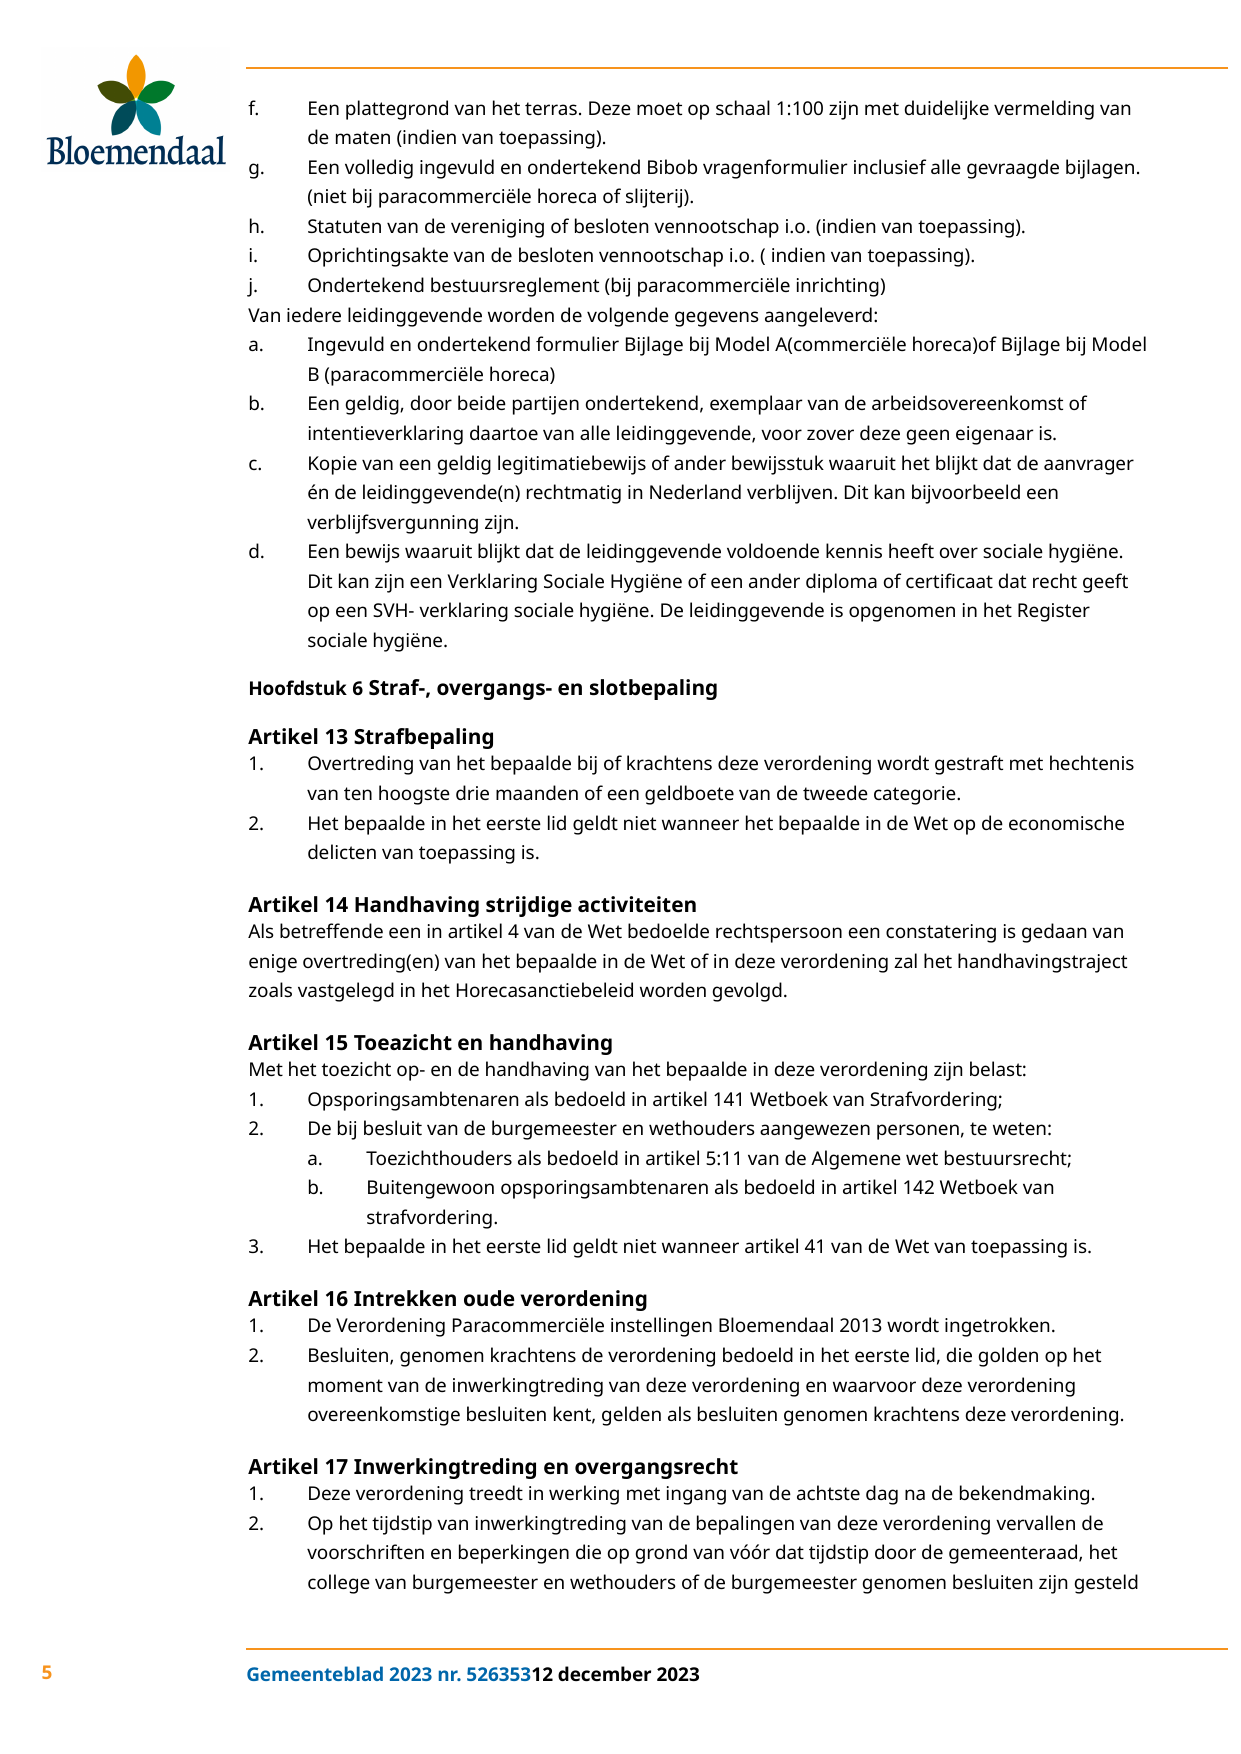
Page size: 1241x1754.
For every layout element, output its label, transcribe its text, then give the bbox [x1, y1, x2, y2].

list Oprichtingsakte van de besloten vennootschap i.o. ( indien van toepassing). [248, 243, 1152, 268]
list Opsporingsambtenaren als bedoeld in artikel 141 Wetboek van Strafvordering; [248, 1086, 1152, 1112]
list Overtreding van het bepaalde bij of krachtens deze verordening wordt gestraft met hechtenis van ten hoogste drie maanden of een geldboete van de tweede categorie. [248, 751, 1152, 806]
list De Verordening Paracommerciële instellingen Bloemendaal 2013 wordt ingetrokken. [248, 1313, 1152, 1338]
text Artikel 15 Toeazicht en handhaving [248, 1028, 1152, 1056]
list Het bepaalde in het eerste lid geldt niet wanneer het bepaalde in de Wet op de economische delicten van toepassing is. [248, 810, 1152, 865]
picture [41, 47, 231, 172]
list Kopie van een geldig legitimatiebewijs of ander bewijsstuk waaruit het blijkt dat de aanvrager én de leidinggevende(n) rechtmatig in Nederland verblijven. Dit kan bijvoorbeeld een verblijfsvergunning zijn. [248, 450, 1152, 535]
list Op het tijdstip van inwerkingtreding van de bepalingen van deze verordening vervallen de voorschriften en beperkingen die op grond van vóór dat tijdstip door de gemeenteraad, het college van burgemeester en wethouders of de burgemeester genomen besluiten zijn gesteld [248, 1510, 1152, 1595]
list Een volledig ingevuld en ondertekend Bibob vragenformulier inclusief alle gevraagde bijlagen. (niet bij paracommerciële horeca of slijterij). [248, 154, 1152, 209]
list De bij besluit van de burgemeester en wethouders aangewezen personen, te weten: [248, 1115, 1152, 1141]
list Toezichthouders als bedoeld in artikel 5:11 van de Algemene wet bestuursrecht; [307, 1145, 1152, 1171]
list Een geldig, door beide partijen ondertekend, exemplaar van de arbeidsovereenkomst of intentieverklaring daartoe van alle leidinggevende, voor zover deze geen eigenaar is. [248, 391, 1152, 446]
list Ondertekend bestuursreglement (bij paracommerciële inrichting) [248, 272, 1152, 298]
text Met het toezicht op- en de handhaving van het bepaalde in deze verordening zijn belast: [248, 1056, 1152, 1082]
list Buitengewoon opsporingsambtenaren als bedoeld in artikel 142 Wetboek van strafvordering. [307, 1174, 1152, 1230]
list Deze verordening treedt in werking met ingang van de achtste dag na de bekendmaking. [248, 1480, 1152, 1506]
text Hoofdstuk 6 Straf-, overgangs- en slotbepaling [248, 673, 1152, 701]
list Een plattegrond van het terras. Deze moet op schaal 1:100 zijn met duidelijke vermelding van de maten (indien van toepassing). [248, 95, 1152, 150]
list Het bepaalde in het eerste lid geldt niet wanneer artikel 41 van de Wet van toepassing is. [248, 1234, 1152, 1259]
text Artikel 16 Intrekken oude verordening [248, 1284, 1152, 1313]
list Statuten van de vereniging of besloten vennootschap i.o. (indien van toepassing). [248, 213, 1152, 239]
text Artikel 14 Handhaving strijdige activiteiten [248, 890, 1152, 918]
list Een bewijs waaruit blijkt dat de leidinggevende voldoende kennis heeft over sociale hygiëne. Dit kan zijn een Verklaring Sociale Hygiëne of een ander diploma of certificaat dat recht geeft op een SVH- verklaring sociale hygiëne. De leidinggevende is opgenomen in het Register sociale hygiëne. [248, 538, 1152, 653]
text Artikel 13 Strafbepaling [248, 722, 1152, 751]
text Als betreffende een in artikel 4 van de Wet bedoelde rechtspersoon een constatering is gedaan van enige overtreding(en) van het bepaalde in de Wet of in deze verordening zal het handhavingstraject zoals vastgelegd in het Horecasanctiebeleid worden gevolgd. [248, 918, 1152, 1003]
text Artikel 17 Inwerkingtreding en overgangsrecht [248, 1452, 1152, 1480]
text Van iedere leidinggevende worden de volgende gegevens aangeleverd: [248, 302, 1152, 328]
list Besluiten, genomen krachtens de verordening bedoeld in het eerste lid, die golden op het moment van de inwerkingtreding van deze verordening en waarvoor deze verordening overeenkomstige besluiten kent, gelden als besluiten genomen krachtens deze verordening. [248, 1342, 1152, 1427]
list Ingevuld en ondertekend formulier Bijlage bij Model A(commerciële horeca)of Bijlage bij Model B (paracommerciële horeca) [248, 331, 1152, 387]
